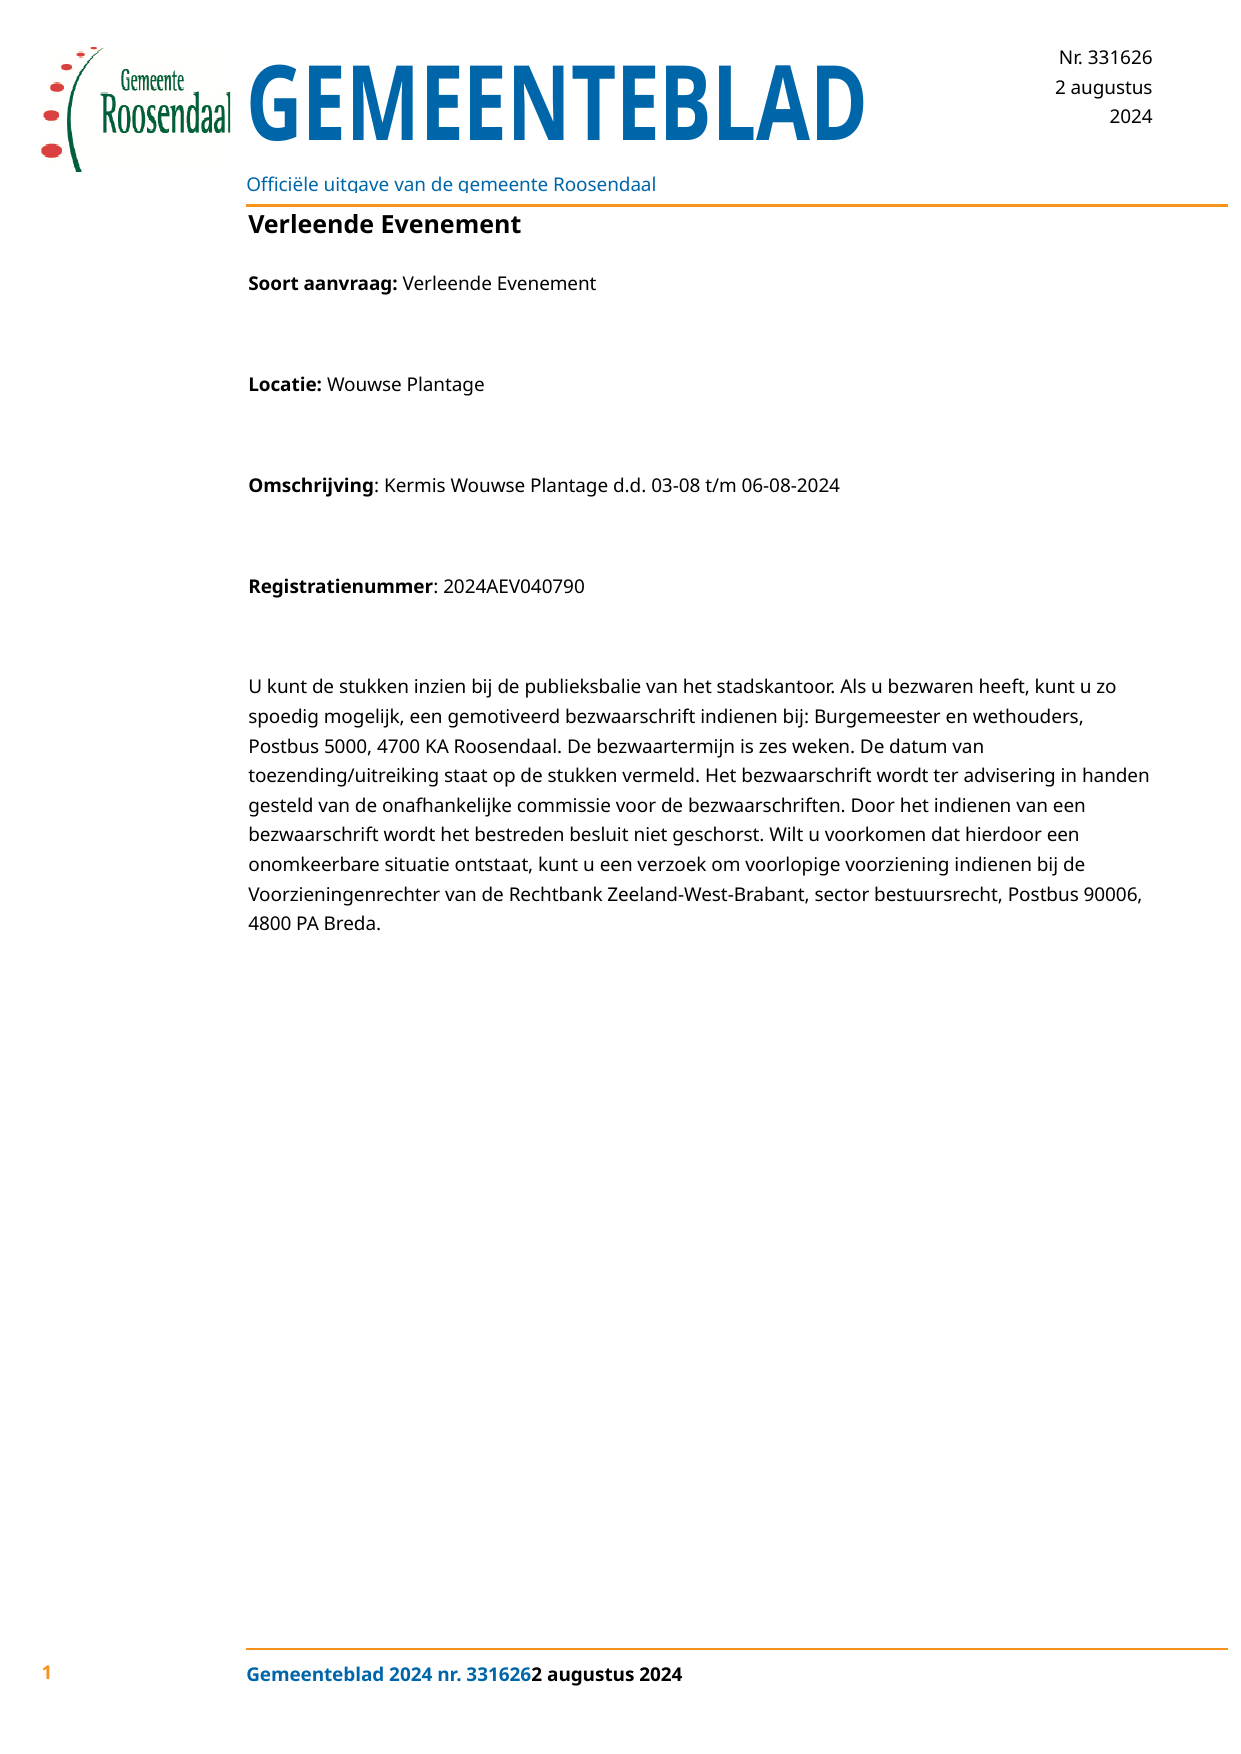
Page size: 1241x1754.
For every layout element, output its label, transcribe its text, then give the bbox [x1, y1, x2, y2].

text Soort aanvraag: Verleende Evenement [248, 270, 1152, 296]
text Verleende Evenement [248, 207, 1152, 241]
text U kunt de stukken inzien bij de publieksbalie van het stadskantoor. Als u bezwaren heeft, kunt u zo spoedig mogelijk, een gemotiveerd bezwaarschrift indienen bij: Burgemeester en wethouders, Postbus 5000, 4700 KA Roosendaal. De bezwaartermijn is zes weken. De datum van toezending/uitreiking staat op de stukken vermeld. Het bezwaarschrift wordt ter advisering in handen gesteld van de onafhankelijke commissie voor de bezwaarschriften. Door het indienen van een bezwaarschrift wordt het bestreden besluit niet geschorst. Wilt u voorkomen dat hierdoor een onomkeerbare situatie ontstaat, kunt u een verzoek om voorlopige voorziening indienen bij de Voorzieningenrechter van de Rechtbank Zeeland-West-Brabant, sector bestuursrecht, Postbus 90006, 4800 PA Breda. [248, 674, 1152, 936]
picture [41, 47, 231, 172]
text Omschrijving: Kermis Wouwse Plantage d.d. 03-08 t/m 06-08-2024 [248, 472, 1152, 498]
text Locatie: Wouwse Plantage [248, 371, 1152, 397]
text Registratienummer: 2024AEV040790 [248, 573, 1152, 598]
